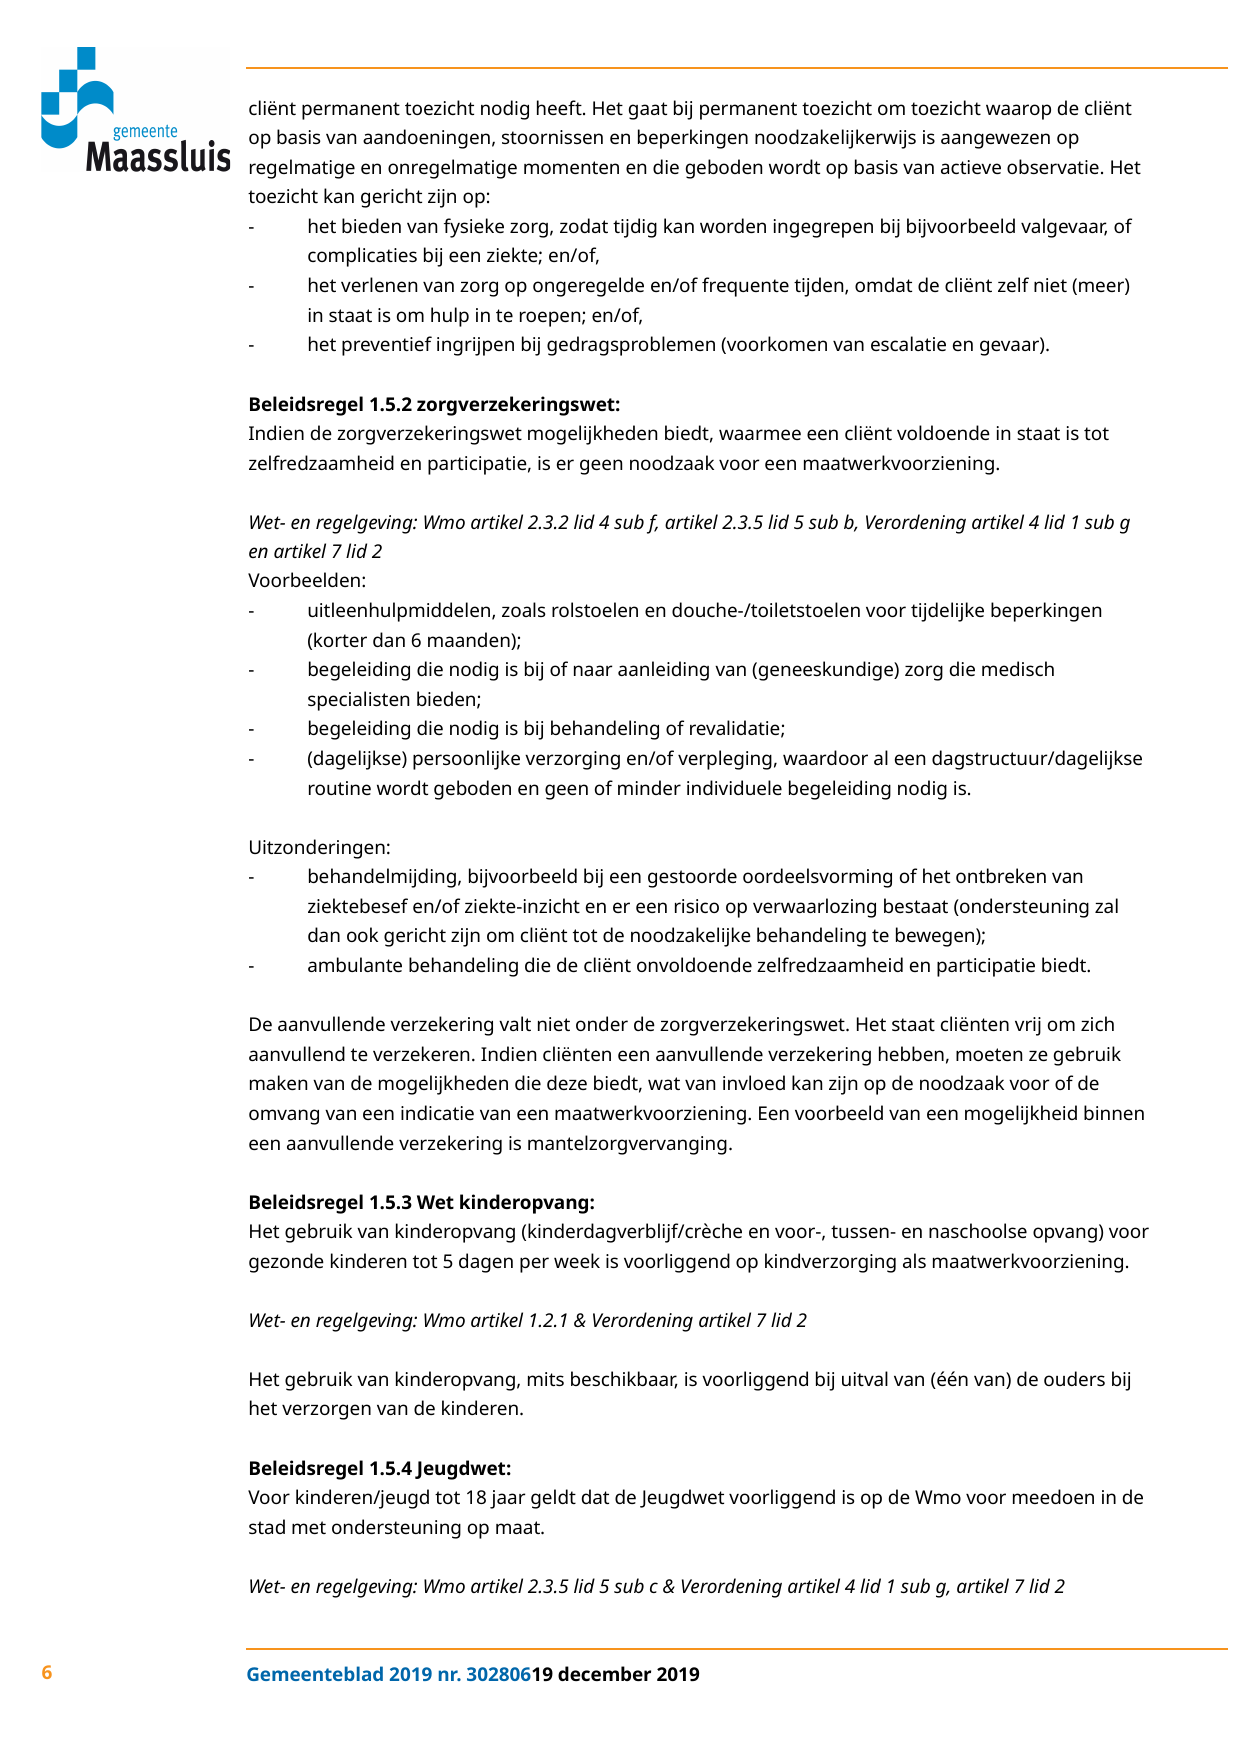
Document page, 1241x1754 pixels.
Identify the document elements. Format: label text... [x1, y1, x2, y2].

list het preventief ingrijpen bij gedragsproblemen (voorkomen van escalatie en gevaar). [248, 331, 1152, 357]
list (dagelijkse) persoonlijke verzorging en/of verpleging, waardoor al een dagstructuur/dagelijkse routine wordt geboden en geen of minder individuele begeleiding nodig is. [248, 745, 1152, 800]
list het verlenen van zorg op ongeregelde en/of frequente tijden, omdat de cliënt zelf niet (meer) in staat is om hulp in te roepen; en/of, [248, 272, 1152, 328]
list begeleiding die nodig is bij behandeling of revalidatie; [248, 716, 1152, 741]
text cliënt permanent toezicht nodig heeft. Het gaat bij permanent toezicht om toezicht waarop de cliënt op basis van aandoeningen, stoornissen en beperkingen noodzakelijkerwijs is aangewezen op regelmatige en onregelmatige momenten en die geboden wordt op basis van actieve observatie. Het toezicht kan gericht zijn op: [248, 95, 1152, 209]
picture [41, 47, 231, 172]
list uitleenhulpmiddelen, zoals rolstoelen en douche-/toiletstoelen voor tijdelijke beperkingen (korter dan 6 maanden); [248, 597, 1152, 652]
picture [41, 47, 77, 92]
text Uitzonderingen: [248, 834, 1152, 859]
text Voorbeelden: [248, 568, 1152, 593]
list ambulante behandeling die de cliënt onvoldoende zelfredzaamheid en participatie biedt. [248, 952, 1152, 978]
list het bieden van fysieke zorg, zodat tijdig kan worden ingegrepen bij bijvoorbeeld valgevaar, of complicaties bij een ziekte; en/of, [248, 213, 1152, 268]
list begeleiding die nodig is bij of naar aanleiding van (geneeskundige) zorg die medisch specialisten bieden; [248, 656, 1152, 712]
table_header Beleidsregel 1.5.4 Jeugdwet: Voor kinderen/jeugd tot 18 jaar geldt dat de Jeugdwet voorliggend is op de Wmo voor meedoen in de stad met ondersteuning op maat. Wet- en regelgeving: Wmo artikel 2.3.5 lid 5 sub c & Verordening artikel 4 lid 1 sub g, artikel 7 lid 2 [248, 1455, 1152, 1599]
text De aanvullende verzekering valt niet onder de zorgverzekeringswet. Het staat cliënten vrij om zich aanvullend te verzekeren. Indien cliënten een aanvullende verzekering hebben, moeten ze gebruik maken van de mogelijkheden die deze biedt, wat van invloed kan zijn op de noodzaak voor of de omvang van een indicatie van een maatwerkvoorziening. Een voorbeeld van een mogelijkheid binnen een aanvullende verzekering is mantelzorgvervanging. [248, 1011, 1152, 1155]
text Het gebruik van kinderopvang, mits beschikbaar, is voorliggend bij uitval van (één van) de ouders bij het verzorgen van de kinderen. [248, 1366, 1152, 1421]
list behandelmijding, bijvoorbeeld bij een gestoorde oordeelsvorming of het ontbreken van ziektebesef en/of ziekte-inzicht en er een risico op verwaarlozing bestaat (ondersteuning zal dan ook gericht zijn om cliënt tot de noodzakelijke behandeling te bewegen); [248, 863, 1152, 948]
table_header Beleidsregel 1.5.3 Wet kinderopvang: Het gebruik van kinderopvang (kinderdagverblijf/crèche en voor-, tussen- en naschoolse opvang) voor gezonde kinderen tot 5 dagen per week is voorliggend op kindverzorging als maatwerkvoorziening. Wet- en regelgeving: Wmo artikel 1.2.1 & Verordening artikel 7 lid 2 [248, 1189, 1152, 1333]
table_header Beleidsregel 1.5.2 zorgverzekeringswet: Indien de zorgverzekeringswet mogelijkheden biedt, waarmee een cliënt voldoende in staat is tot zelfredzaamheid en participatie, is er geen noodzaak voor een maatwerkvoorziening. Wet- en regelgeving: Wmo artikel 2.3.2 lid 4 sub f, artikel 2.3.5 lid 5 sub b, Verordening artikel 4 lid 1 sub g en artikel 7 lid 2 [248, 391, 1152, 564]
